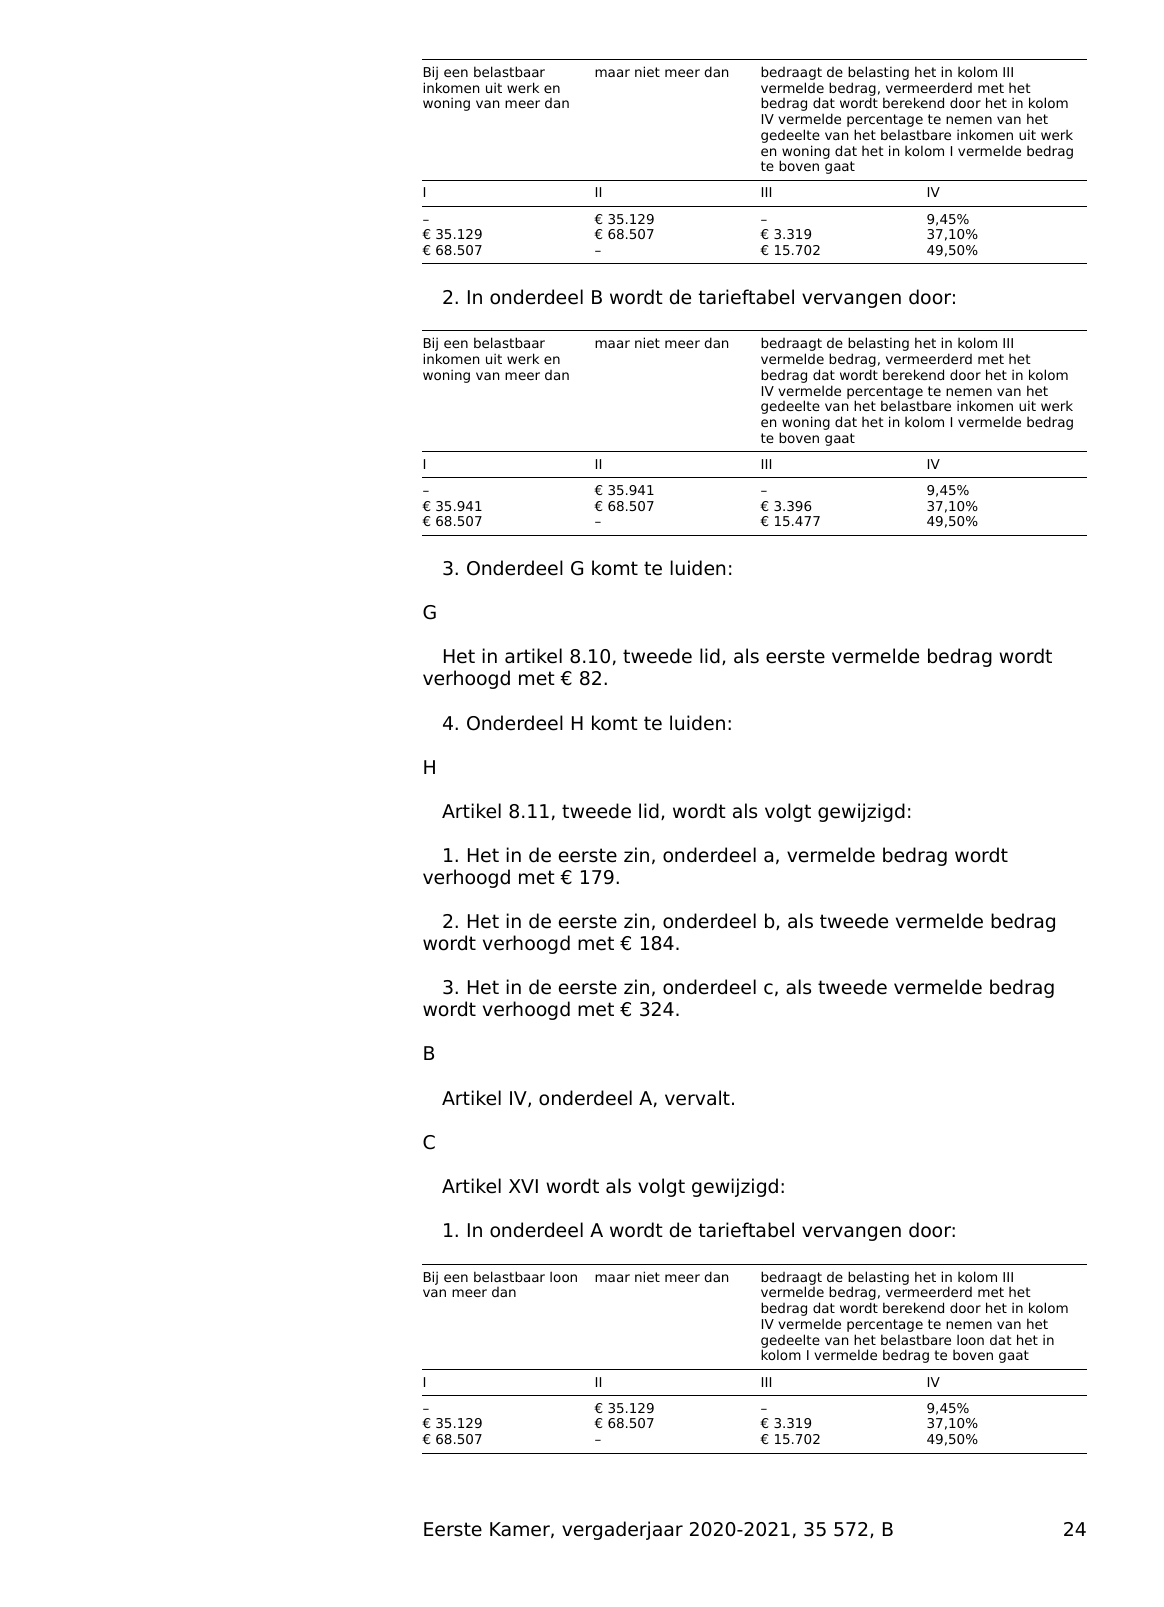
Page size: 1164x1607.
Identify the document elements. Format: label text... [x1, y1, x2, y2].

table_cell II [588, 181, 754, 206]
table_cell € 15.702 [754, 1432, 921, 1452]
text 1. In onderdeel A wordt de tarieftabel vervangen door: [422, 1220, 1087, 1242]
text G [422, 602, 1087, 624]
table_cell 9,45% [921, 478, 1087, 498]
table_cell I [422, 1370, 588, 1395]
text 3. Het in de eerste zin, onderdeel c, als tweede vermelde bedrag wordt verhoogd met € 324. [422, 977, 1087, 1021]
table_cell € 3.319 [754, 227, 921, 243]
table_cell € 35.129 [422, 1416, 588, 1432]
text 4. Onderdeel H komt te luiden: [422, 712, 1087, 734]
table_cell IV [921, 181, 1087, 206]
table_cell II [588, 1370, 754, 1395]
table_cell III [754, 1370, 921, 1395]
table_cell € 68.507 [422, 1432, 588, 1452]
text 2. Het in de eerste zin, onderdeel b, als tweede vermelde bedrag wordt verhoogd met € 184. [422, 911, 1087, 955]
table_header Bij een belastbaar inkomen uit werk en woning van meer dan [422, 331, 588, 451]
table_cell € 35.129 [588, 1396, 754, 1416]
table_header maar niet meer dan [588, 331, 754, 451]
text Artikel IV, onderdeel A, vervalt. [422, 1087, 1087, 1109]
table_cell IV [921, 452, 1087, 477]
table_header Bij een belastbaar inkomen uit werk en woning van meer dan [422, 60, 588, 179]
table_cell € 15.477 [754, 514, 921, 535]
table_cell I [422, 452, 588, 477]
table_cell IV [921, 1370, 1087, 1395]
table_header maar niet meer dan [588, 1265, 754, 1369]
table_cell € 35.129 [422, 227, 588, 243]
table_cell 37,10% [921, 227, 1087, 243]
table_cell € 35.941 [422, 499, 588, 514]
text 2. In onderdeel B wordt de tarieftabel vervangen door: [422, 287, 1087, 308]
table_header Bij een belastbaar loon van meer dan [422, 1265, 588, 1369]
table_cell 49,50% [921, 514, 1087, 535]
table_cell € 68.507 [588, 1416, 754, 1432]
table_cell – [754, 1396, 921, 1416]
table_cell 9,45% [921, 1396, 1087, 1416]
table_cell € 3.396 [754, 499, 921, 514]
table_cell 9,45% [921, 207, 1087, 227]
table_header bedraagt de belasting het in kolom III vermelde bedrag, vermeerderd met het bedrag dat wordt berekend door het in kolom IV vermelde percentage te nemen van het gedeelte van het belastbare inkomen uit werk en woning dat het in kolom I vermelde bedrag te boven gaat [754, 60, 1087, 179]
table_cell – [422, 478, 588, 498]
table_cell € 68.507 [588, 499, 754, 514]
text H [422, 757, 1087, 778]
table_cell – [588, 1432, 754, 1452]
table_cell 49,50% [921, 243, 1087, 263]
table_cell € 35.129 [588, 207, 754, 227]
text C [422, 1132, 1087, 1154]
table_cell – [588, 243, 754, 263]
text Artikel XVI wordt als volgt gewijzigd: [422, 1176, 1087, 1198]
table_cell I [422, 181, 588, 206]
table_header bedraagt de belasting het in kolom III vermelde bedrag, vermeerderd met het bedrag dat wordt berekend door het in kolom IV vermelde percentage te nemen van het gedeelte van het belastbare inkomen uit werk en woning dat het in kolom I vermelde bedrag te boven gaat [754, 331, 1087, 451]
table_cell III [754, 452, 921, 477]
table_cell – [422, 1396, 588, 1416]
table_cell € 35.941 [588, 478, 754, 498]
table_cell 49,50% [921, 1432, 1087, 1452]
text B [422, 1043, 1087, 1065]
table_cell – [754, 207, 921, 227]
text 1. Het in de eerste zin, onderdeel a, vermelde bedrag wordt verhoogd met € 179. [422, 845, 1087, 889]
table_cell – [754, 478, 921, 498]
text Artikel 8.11, tweede lid, wordt als volgt gewijzigd: [422, 801, 1087, 823]
table_cell 37,10% [921, 499, 1087, 514]
table_cell – [422, 207, 588, 227]
table_cell II [588, 452, 754, 477]
text Het in artikel 8.10, tweede lid, als eerste vermelde bedrag wordt verhoogd met € 82. [422, 646, 1087, 690]
table_header bedraagt de belasting het in kolom III vermelde bedrag, vermeerderd met het bedrag dat wordt berekend door het in kolom IV vermelde percentage te nemen van het gedeelte van het belastbare loon dat het in kolom I vermelde bedrag te boven gaat [754, 1265, 1087, 1369]
table_cell € 15.702 [754, 243, 921, 263]
table_header maar niet meer dan [588, 60, 754, 179]
table_cell – [588, 514, 754, 535]
table_cell € 68.507 [588, 227, 754, 243]
table_cell € 3.319 [754, 1416, 921, 1432]
table_cell € 68.507 [422, 243, 588, 263]
text 3. Onderdeel G komt te luiden: [422, 558, 1087, 580]
table_cell € 68.507 [422, 514, 588, 535]
table_cell 37,10% [921, 1416, 1087, 1432]
table_cell III [754, 181, 921, 206]
